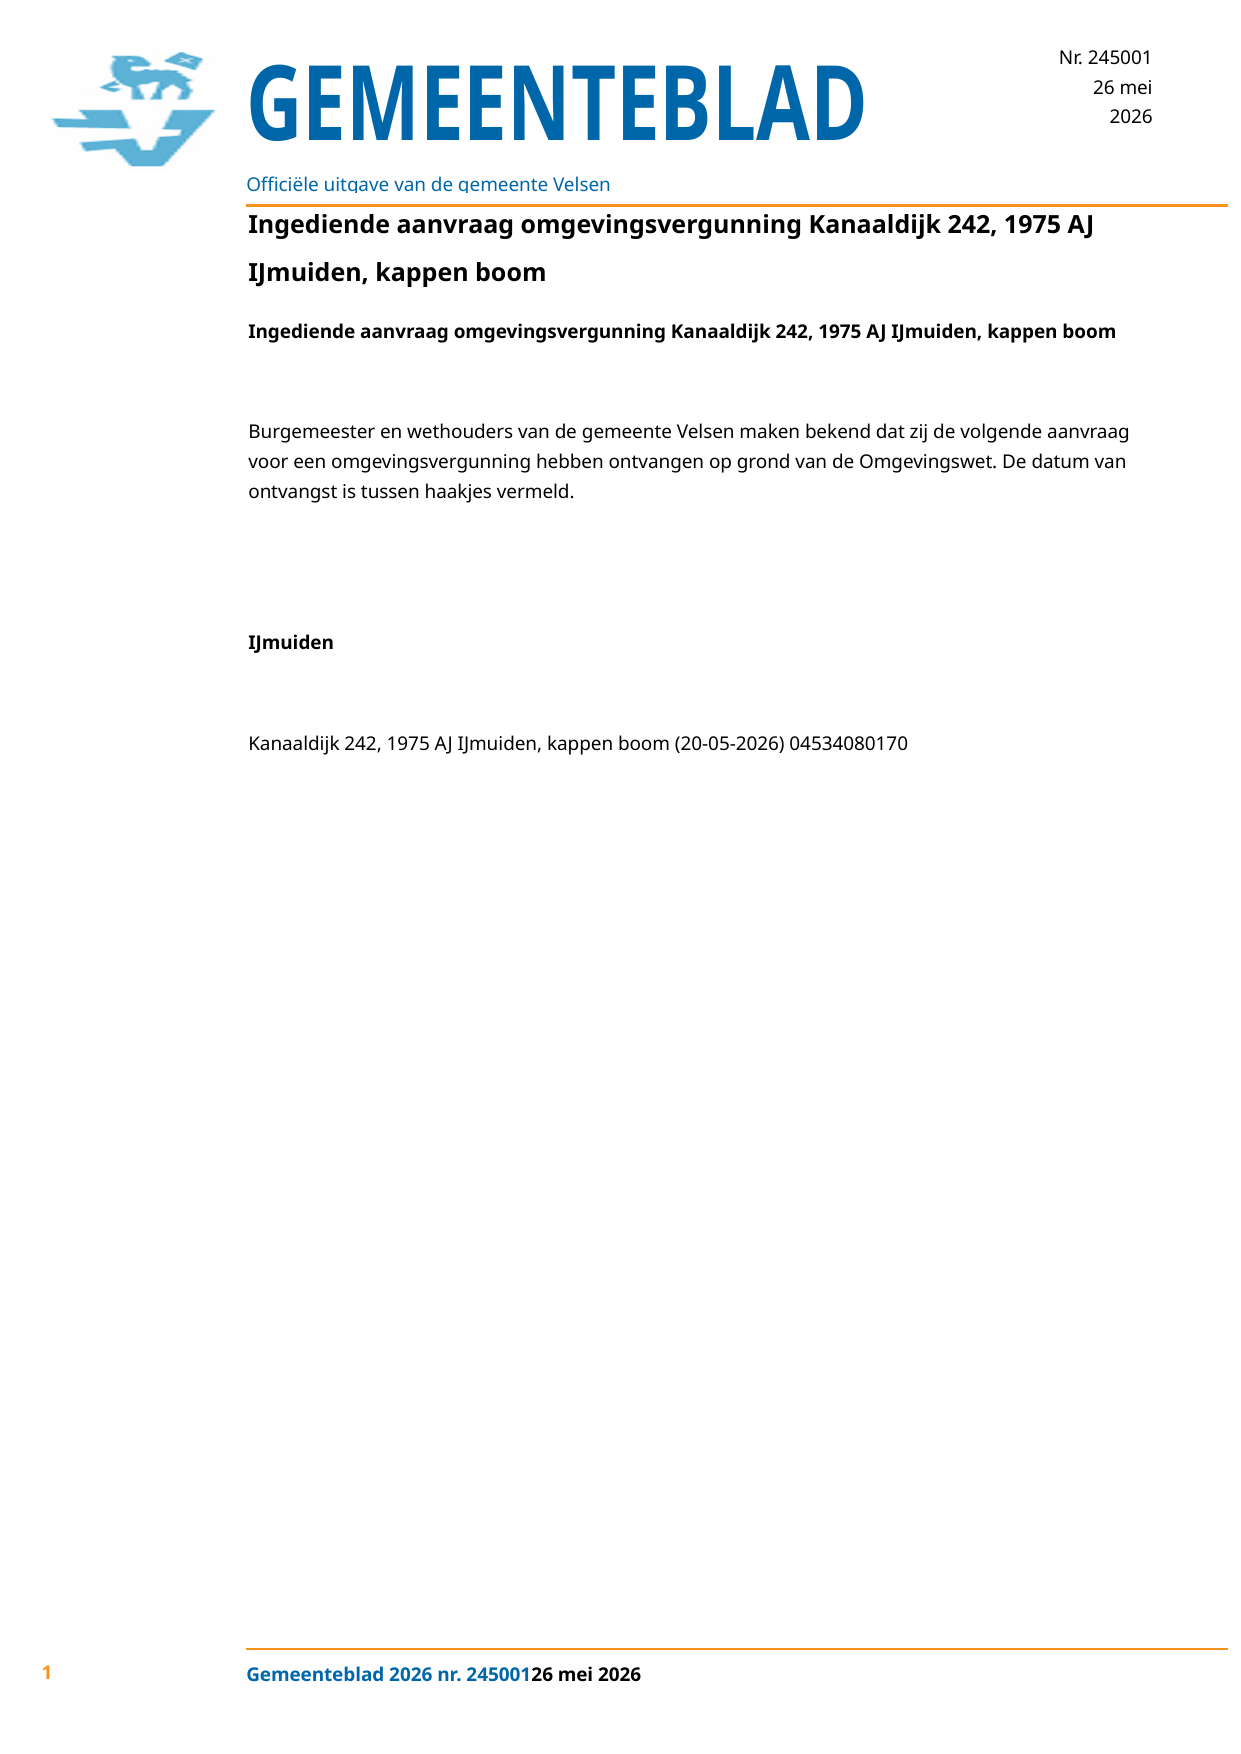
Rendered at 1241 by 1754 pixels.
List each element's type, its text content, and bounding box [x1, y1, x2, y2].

text Ingediende aanvraag omgevingsvergunning Kanaaldijk 242, 1975 AJ IJmuiden, kappen boom [248, 318, 1152, 344]
text IJmuiden [248, 629, 1152, 655]
text Ingediende aanvraag omgevingsvergunning Kanaaldijk 242, 1975 AJ IJmuiden, kappen boom [248, 207, 1152, 288]
text Burgemeester en wethouders van de gemeente Velsen maken bekend dat zij de volgende aanvraag voor een omgevingsvergunning hebben ontvangen op grond van de Omgevingswet. De datum van ontvangst is tussen haakjes vermeld. [248, 419, 1152, 504]
text Kanaaldijk 242, 1975 AJ IJmuiden, kappen boom (20-05-2026) 04534080170 [248, 730, 1152, 756]
picture [41, 47, 231, 172]
